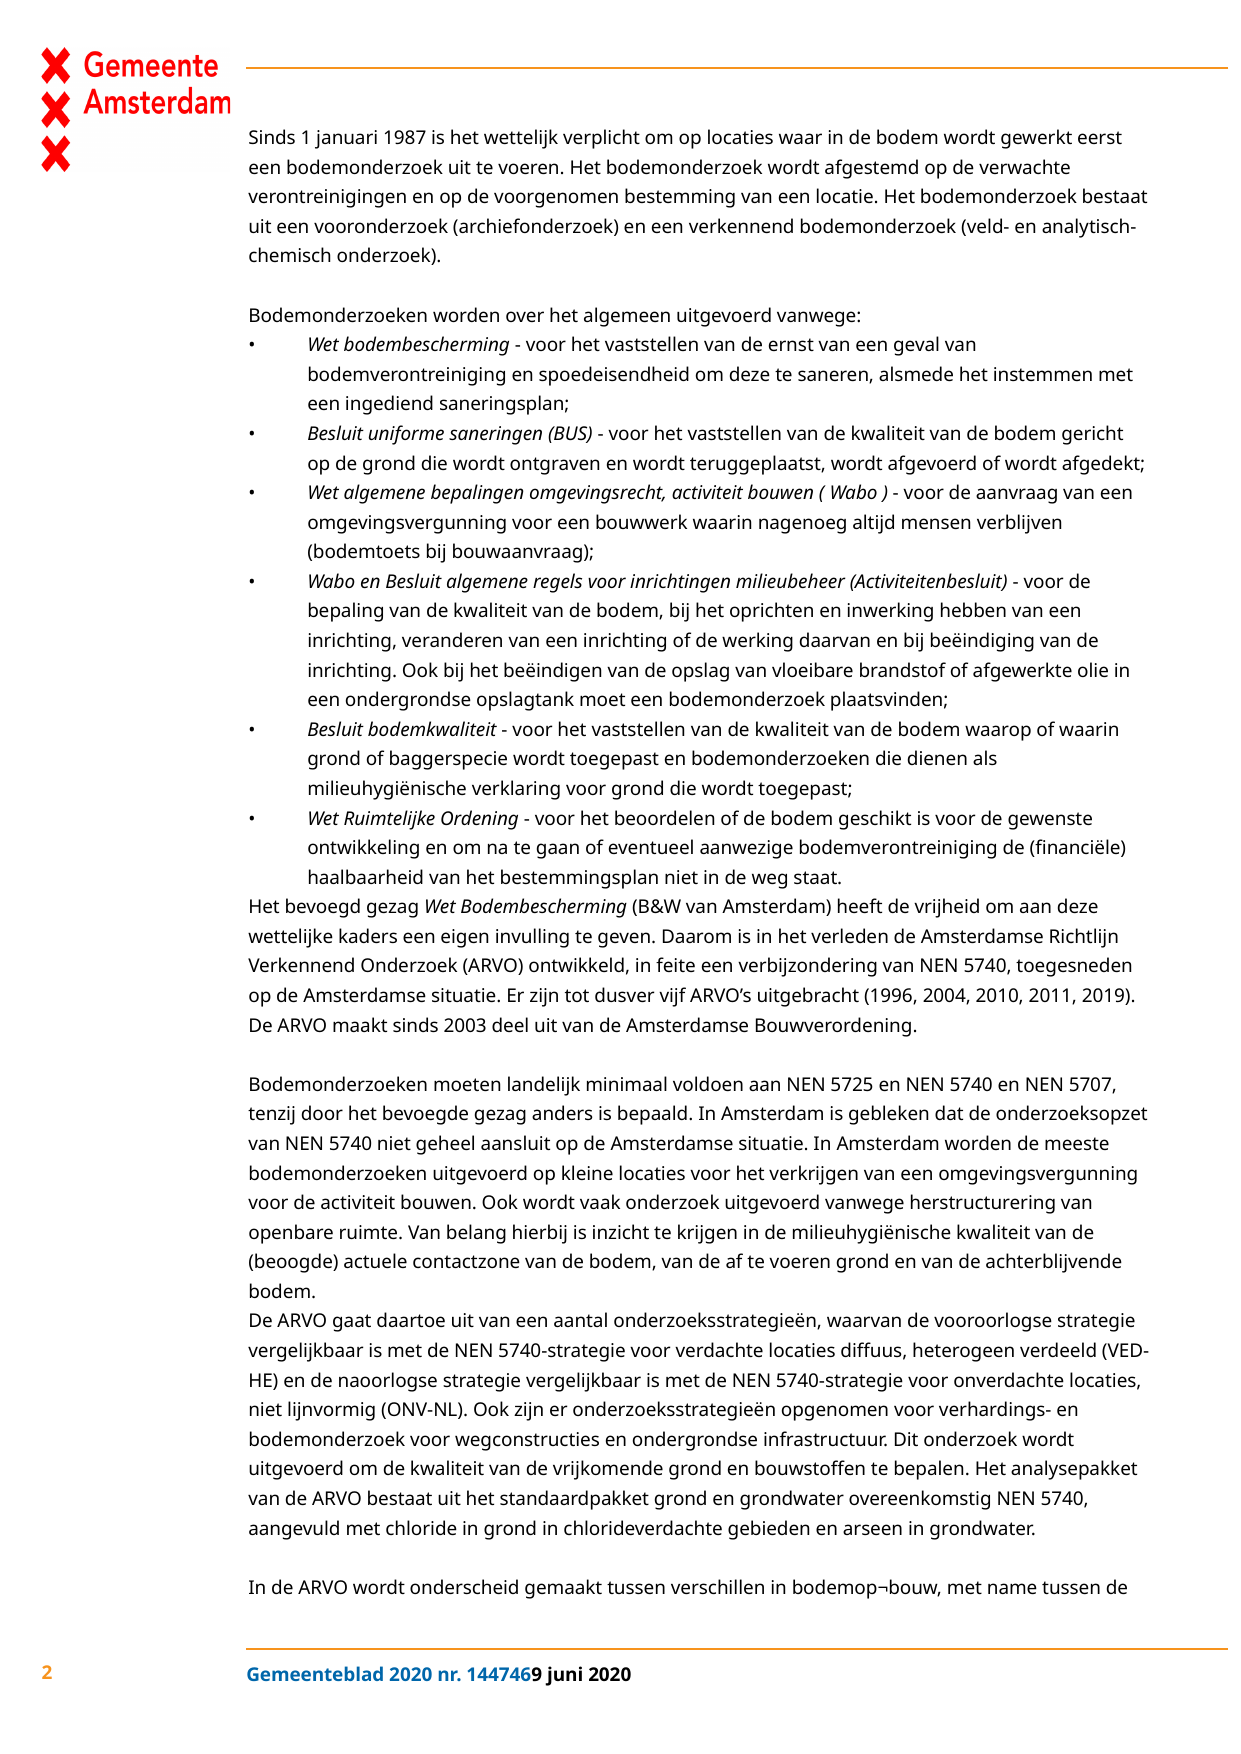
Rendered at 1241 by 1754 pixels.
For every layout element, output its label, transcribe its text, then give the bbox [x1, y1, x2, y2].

text Bodemonderzoeken worden over het algemeen uitgevoerd vanwege: [248, 302, 1152, 328]
list Wet algemene bepalingen omgevingsrecht, activiteit bouwen ( Wabo ) - voor de aanvraag van een omgevingsvergunning voor een bouwwerk waarin nagenoeg altijd mensen verblijven (bodemtoets bij bouwaanvraag); [248, 479, 1152, 564]
text Bodemonderzoeken moeten landelijk minimaal voldoen aan NEN 5725 en NEN 5740 en NEN 5707, tenzij door het bevoegde gezag anders is bepaald. In Amsterdam is gebleken dat de onderzoeksopzet van NEN 5740 niet geheel aansluit op de Amsterdamse situatie. In Amsterdam worden de meeste bodemonderzoeken uitgevoerd op kleine locaties voor het verkrijgen van een omgevingsvergunning voor de activiteit bouwen. Ook wordt vaak onderzoek uitgevoerd vanwege herstructurering van openbare ruimte. Van belang hierbij is inzicht te krijgen in de milieuhygiënische kwaliteit van de (beoogde) actuele contactzone van de bodem, van de af te voeren grond en van de achterblijvende bodem. [248, 1071, 1152, 1304]
list Besluit bodemkwaliteit - voor het vaststellen van de kwaliteit van de bodem waarop of waarin grond of baggerspecie wordt toegepast en bodemonderzoeken die dienen als milieuhygiënische verklaring voor grond die wordt toegepast; [248, 716, 1152, 801]
text In de ARVO wordt onderscheid gemaakt tussen verschillen in bodemop¬bouw, met name tussen de [248, 1574, 1152, 1600]
picture [41, 47, 231, 172]
list Wet bodembescherming - voor het vaststellen van de ernst van een geval van bodemverontreiniging en spoedeisendheid om deze te saneren, alsmede het instemmen met een ingediend saneringsplan; [248, 331, 1152, 416]
list Wabo en Besluit algemene regels voor inrichtingen milieubeheer (Activiteitenbesluit) - voor de bepaling van de kwaliteit van de bodem, bij het oprichten en inwerking hebben van een inrichting, veranderen van een inrichting of de werking daarvan en bij beëindiging van de inrichting. Ook bij het beëindigen van de opslag van vloeibare brandstof of afgewerkte olie in een ondergrondse opslagtank moet een bodemonderzoek plaatsvinden; [248, 568, 1152, 712]
list Wet Ruimtelijke Ordening - voor het beoordelen of de bodem geschikt is voor de gewenste ontwikkeling en om na te gaan of eventueel aanwezige bodemverontreiniging de (financiële) haalbaarheid van het bestemmingsplan niet in de weg staat. [248, 805, 1152, 890]
text Het bevoegd gezag Wet Bodembescherming (B&W van Amsterdam) heeft de vrijheid om aan deze wettelijke kaders een eigen invulling te geven. Daarom is in het verleden de Amsterdamse Richtlijn Verkennend Onderzoek (ARVO) ontwikkeld, in feite een verbijzondering van NEN 5740, toegesneden op de Amsterdamse situatie. Er zijn tot dusver vijf ARVO’s uitgebracht (1996, 2004, 2010, 2011, 2019). De ARVO maakt sinds 2003 deel uit van de Amsterdamse Bouwverordening. [248, 893, 1152, 1038]
text Sinds 1 januari 1987 is het wettelijk verplicht om op locaties waar in de bodem wordt gewerkt eerst een bodemonderzoek uit te voeren. Het bodemonderzoek wordt afgestemd op de verwachte verontreinigingen en op de voorgenomen bestemming van een locatie. Het bodemonderzoek bestaat uit een vooronderzoek (archiefonderzoek) en een verkennend bodemonderzoek (veld- en analytisch-chemisch onderzoek). [248, 124, 1152, 268]
list Besluit uniforme saneringen (BUS) - voor het vaststellen van de kwaliteit van de bodem gericht op de grond die wordt ontgraven en wordt teruggeplaatst, wordt afgevoerd of wordt afgedekt; [248, 420, 1152, 476]
text De ARVO gaat daartoe uit van een aantal onderzoeksstrategieën, waarvan de vooroorlogse strategie vergelijkbaar is met de NEN 5740-strategie voor verdachte locaties diffuus, heterogeen verdeeld (VED-HE) en de naoorlogse strategie vergelijkbaar is met de NEN 5740-strategie voor onverdachte locaties, niet lijnvormig (ONV-NL). Ook zijn er onderzoeksstrategieën opgenomen voor verhardings- en bodemonderzoek voor wegconstructies en ondergrondse infrastructuur. Dit onderzoek wordt uitgevoerd om de kwaliteit van de vrijkomende grond en bouwstoffen te bepalen. Het analysepakket van de ARVO bestaat uit het standaardpakket grond en grondwater overeenkomstig NEN 5740, aangevuld met chloride in grond in chlorideverdachte gebieden en arseen in grondwater. [248, 1308, 1152, 1541]
